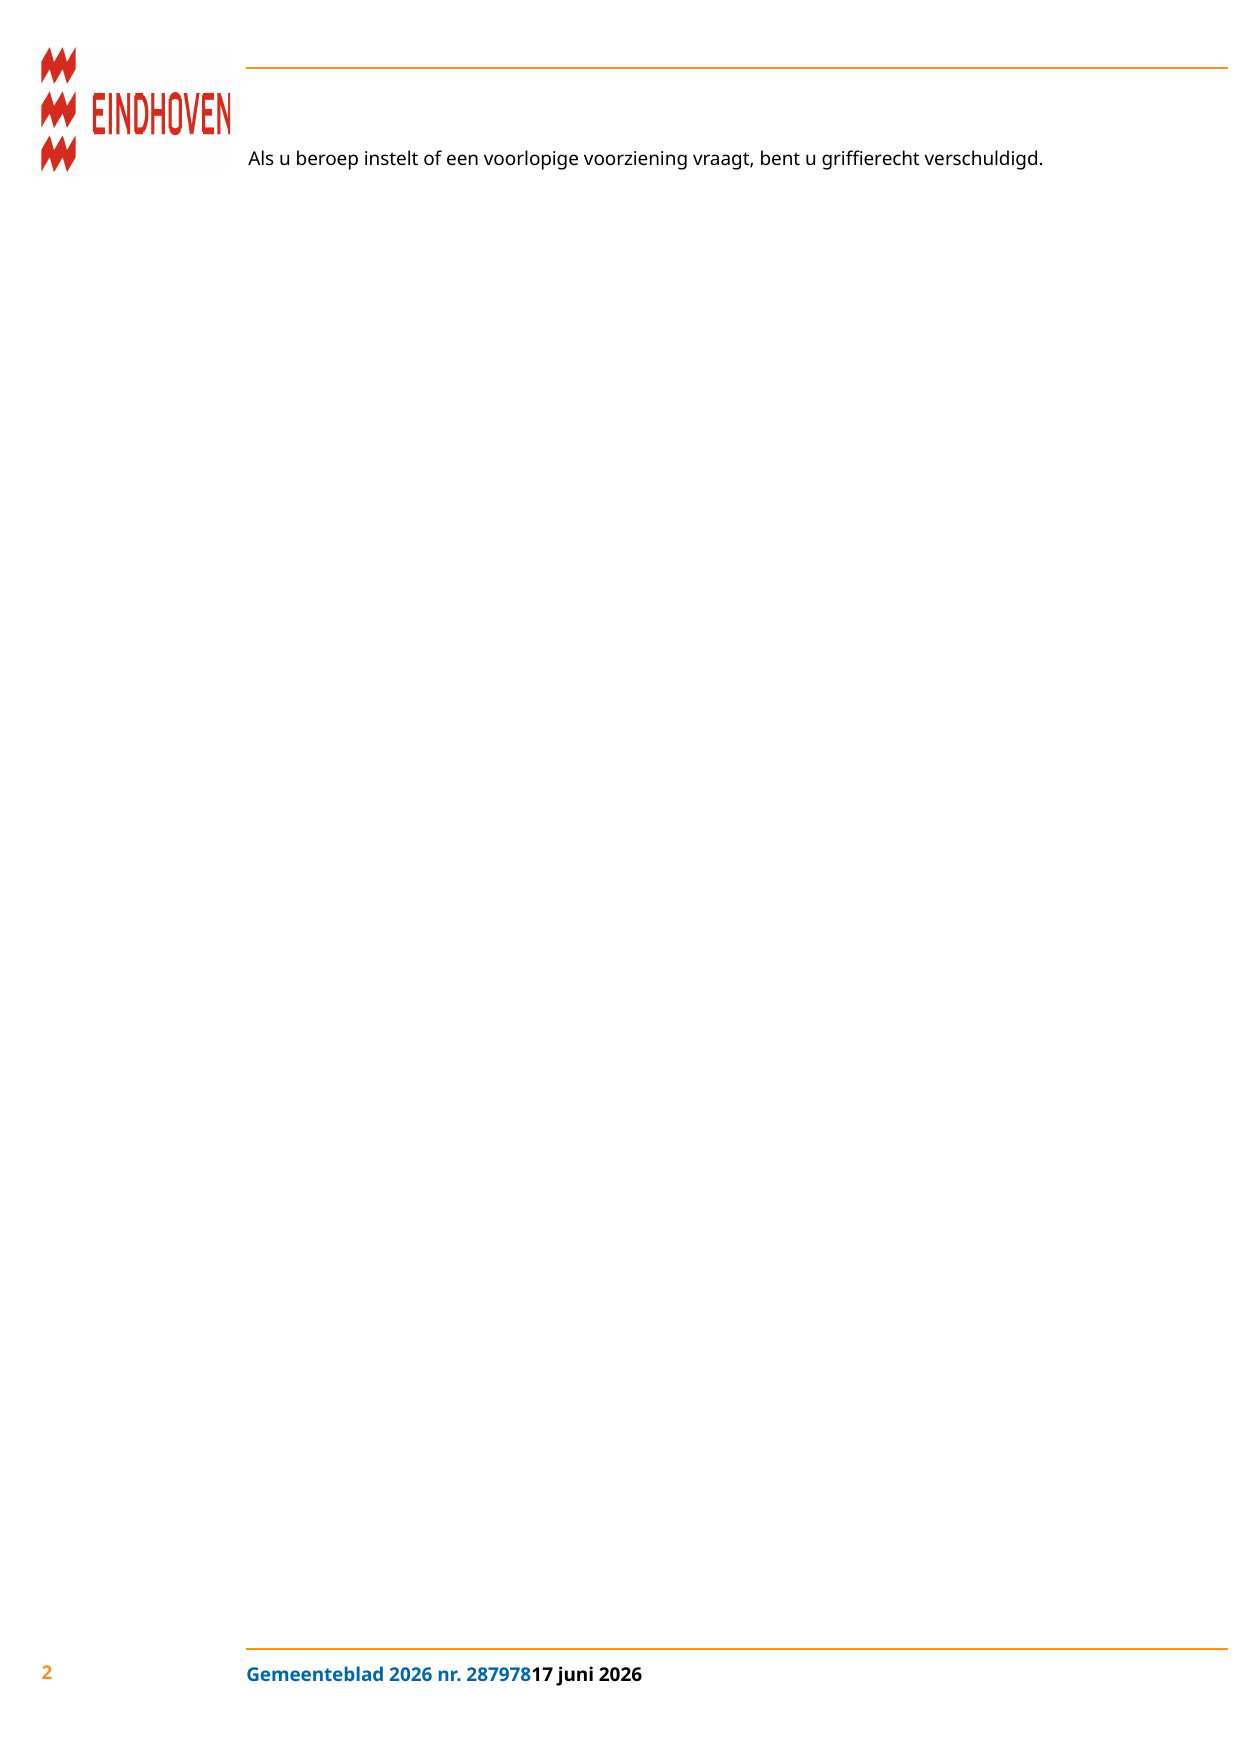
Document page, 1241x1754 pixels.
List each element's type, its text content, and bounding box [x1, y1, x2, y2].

text Als u beroep instelt of een voorlopige voorziening vraagt, bent u griffierecht verschuldigd. [248, 145, 1152, 171]
picture [41, 47, 231, 172]
